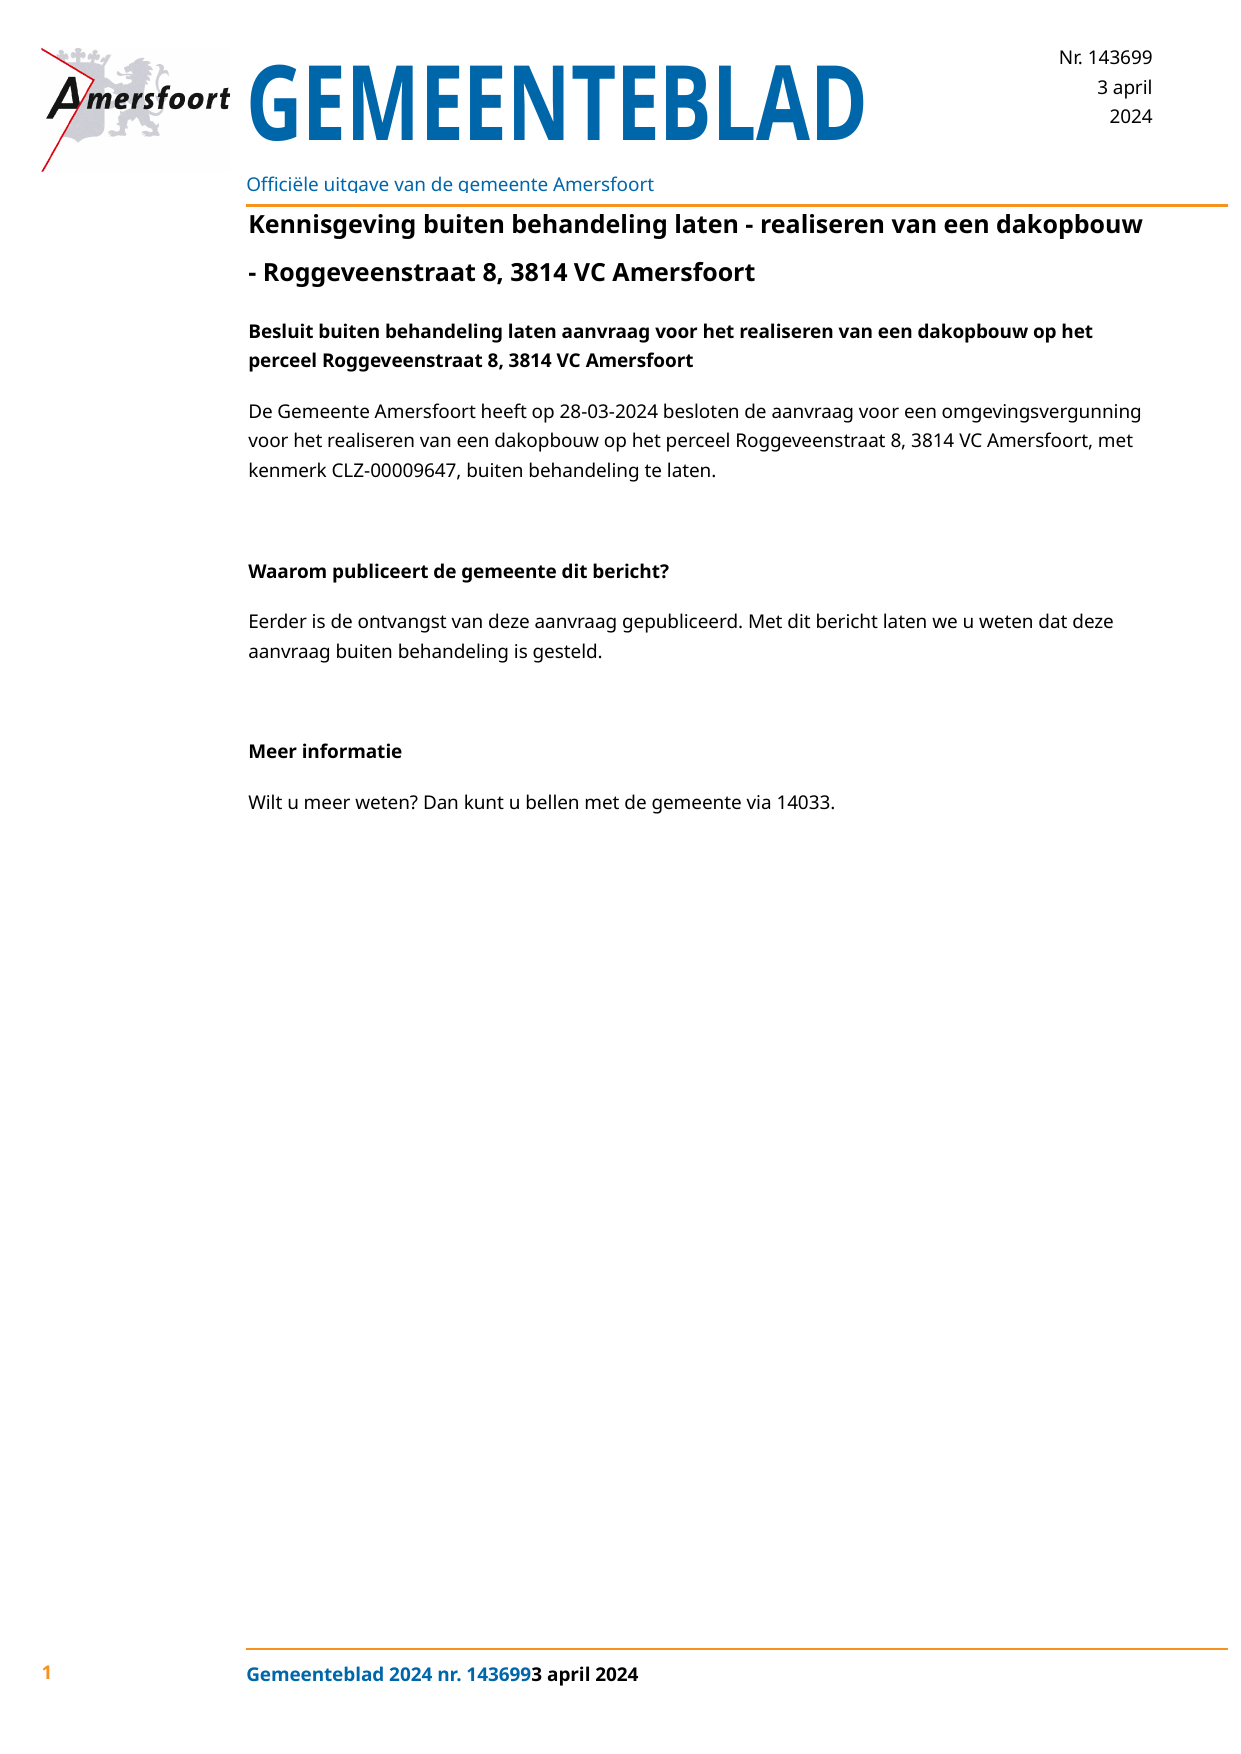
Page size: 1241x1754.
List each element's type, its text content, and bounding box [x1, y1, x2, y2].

text Meer informatie [248, 739, 1152, 764]
picture [41, 47, 231, 172]
text Wilt u meer weten? Dan kunt u bellen met de gemeente via 14033. [248, 789, 1152, 815]
text Kennisgeving buiten behandeling laten - realiseren van een dakopbouw - Roggeveenstraat 8, 3814 VC Amersfoort [248, 207, 1152, 288]
text Waarom publiceert de gemeente dit bericht? [248, 558, 1152, 584]
text Besluit buiten behandeling laten aanvraag voor het realiseren van een dakopbouw op het perceel Roggeveenstraat 8, 3814 VC Amersfoort [248, 318, 1152, 373]
text Eerder is de ontvangst van deze aanvraag gepubliceerd. Met dit bericht laten we u weten dat deze aanvraag buiten behandeling is gesteld. [248, 608, 1152, 664]
text De Gemeente Amersfoort heeft op 28-03-2024 besloten de aanvraag voor een omgevingsvergunning voor het realiseren van een dakopbouw op het perceel Roggeveenstraat 8, 3814 VC Amersfoort, met kenmerk CLZ-00009647, buiten behandeling te laten. [248, 398, 1152, 483]
